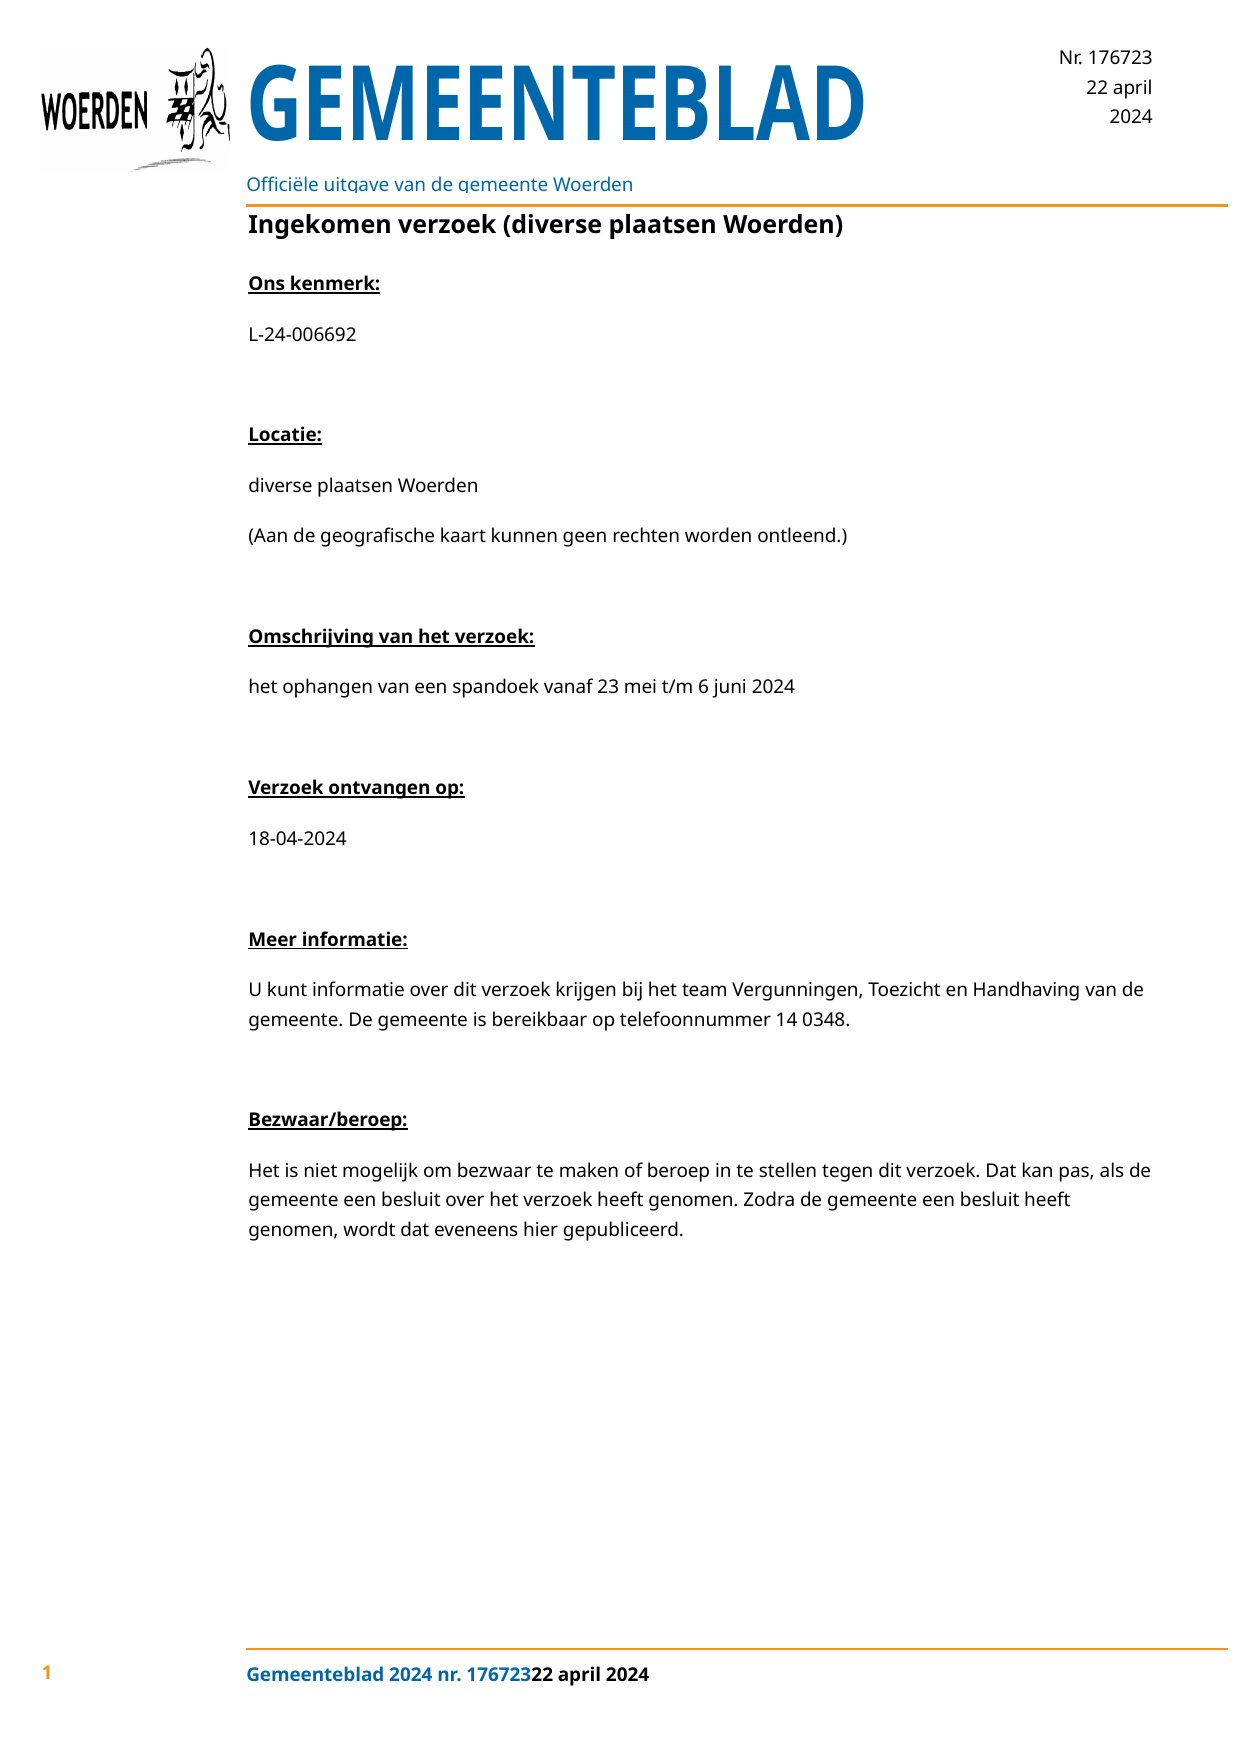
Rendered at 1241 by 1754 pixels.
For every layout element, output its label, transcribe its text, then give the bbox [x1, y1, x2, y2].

text Het is niet mogelijk om bezwaar te maken of beroep in te stellen tegen dit verzoek. Dat kan pas, als de gemeente een besluit over het verzoek heeft genomen. Zodra de gemeente een besluit heeft genomen, wordt dat eveneens hier gepubliceerd. [248, 1157, 1152, 1242]
text Locatie: [248, 422, 1152, 447]
text Ingekomen verzoek (diverse plaatsen Woerden) [248, 207, 1152, 241]
text Verzoek ontvangen op: [248, 774, 1152, 800]
picture [41, 47, 231, 172]
text Meer informatie: [248, 926, 1152, 951]
text diverse plaatsen Woerden [248, 472, 1152, 498]
text U kunt informatie over dit verzoek krijgen bij het team Vergunningen, Toezicht en Handhaving van de gemeente. De gemeente is bereikbaar op telefoonnummer 14 0348. [248, 976, 1152, 1031]
text L-24-006692 [248, 321, 1152, 346]
text Ons kenmerk: [248, 270, 1152, 296]
text (Aan de geografische kaart kunnen geen rechten worden ontleend.) [248, 522, 1152, 548]
text 18-04-2024 [248, 825, 1152, 851]
text het ophangen van een spandoek vanaf 23 mei t/m 6 juni 2024 [248, 674, 1152, 699]
text Omschrijving van het verzoek: [248, 623, 1152, 649]
text Bezwaar/beroep: [248, 1107, 1152, 1132]
